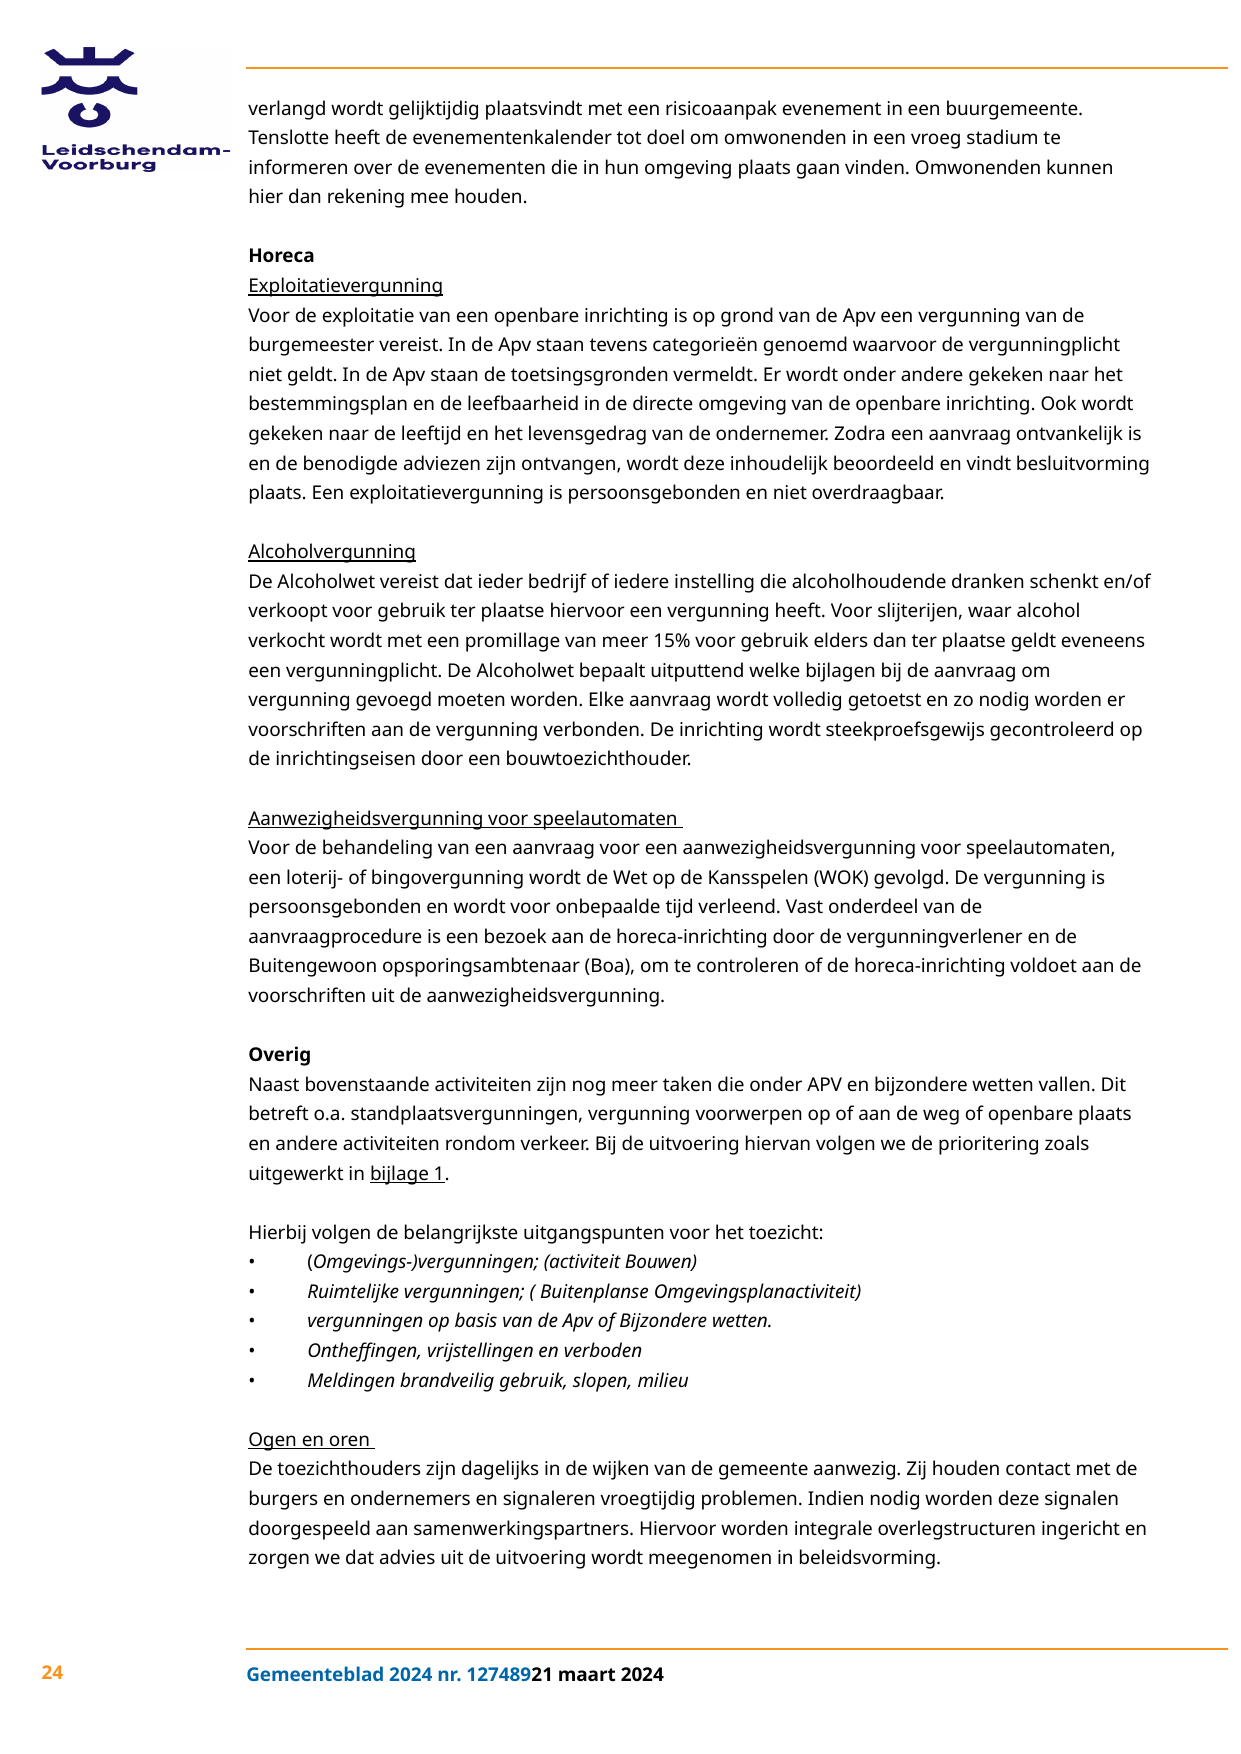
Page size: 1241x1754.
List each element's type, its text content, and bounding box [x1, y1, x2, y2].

text Hierbij volgen de belangrijkste uitgangspunten voor het toezicht: [248, 1219, 1152, 1245]
text Aanwezigheidsvergunning voor speelautomaten [248, 805, 1152, 831]
list Ruimtelijke vergunningen; ( Buitenplanse Omgevingsplanactiviteit) [248, 1278, 1152, 1304]
text Exploitatievergunning [248, 272, 1152, 298]
list Meldingen brandveilig gebruik, slopen, milieu [248, 1367, 1152, 1393]
list (Omgevings-)vergunningen; (activiteit Bouwen) [248, 1248, 1152, 1274]
text Ogen en oren [248, 1426, 1152, 1452]
text Voor de exploitatie van een openbare inrichting is op grond van de Apv een vergunning van de burgemeester vereist. In de Apv staan tevens categorieën genoemd waarvoor de vergunningplicht niet geldt. In de Apv staan de toetsingsgronden vermeldt. Er wordt onder andere gekeken naar het bestemmingsplan en de leefbaarheid in de directe omgeving van de openbare inrichting. Ook wordt gekeken naar de leeftijd en het levensgedrag van de ondernemer. Zodra een aanvraag ontvankelijk is en de benodigde adviezen zijn ontvangen, wordt deze inhoudelijk beoordeeld en vindt besluitvorming plaats. Een exploitatievergunning is persoonsgebonden en niet overdraagbaar. [248, 302, 1152, 505]
text Voor de behandeling van een aanvraag voor een aanwezigheidsvergunning voor speelautomaten, een loterij- of bingovergunning wordt de Wet op de Kansspelen (WOK) gevolgd. De vergunning is persoonsgebonden en wordt voor onbepaalde tijd verleend. Vast onderdeel van de aanvraagprocedure is een bezoek aan de horeca-inrichting door de vergunningverlener en de Buitengewoon opsporingsambtenaar (Boa), om te controleren of de horeca-inrichting voldoet aan de voorschriften uit de aanwezigheidsvergunning. [248, 834, 1152, 1008]
list Ontheffingen, vrijstellingen en verboden [248, 1337, 1152, 1363]
picture [41, 47, 231, 172]
text Naast bovenstaande activiteiten zijn nog meer taken die onder APV en bijzondere wetten vallen. Dit betreft o.a. standplaatsvergunningen, vergunning voorwerpen op of aan de weg of openbare plaats en andere activiteiten rondom verkeer. Bij de uitvoering hiervan volgen we de prioritering zoals uitgewerkt in bijlage 1. [248, 1071, 1152, 1186]
text De toezichthouders zijn dagelijks in de wijken van de gemeente aanwezig. Zij houden contact met de burgers en ondernemers en signaleren vroegtijdig problemen. Indien nodig worden deze signalen doorgespeeld aan samenwerkingspartners. Hiervoor worden integrale overlegstructuren ingericht en zorgen we dat advies uit de uitvoering wordt meegenomen in beleidsvorming. [248, 1456, 1152, 1570]
text verlangd wordt gelijktijdig plaatsvindt met een risicoaanpak evenement in een buurgemeente. [248, 95, 1152, 121]
text De Alcoholwet vereist dat ieder bedrijf of iedere instelling die alcoholhoudende dranken schenkt en/of verkoopt voor gebruik ter plaatse hiervoor een vergunning heeft. Voor slijterijen, waar alcohol verkocht wordt met een promillage van meer 15% voor gebruik elders dan ter plaatse geldt eveneens een vergunningplicht. De Alcoholwet bepaalt uitputtend welke bijlagen bij de aanvraag om vergunning gevoegd moeten worden. Elke aanvraag wordt volledig getoetst en zo nodig worden er voorschriften aan de vergunning verbonden. De inrichting wordt steekproefsgewijs gecontroleerd op de inrichtingseisen door een bouwtoezichthouder. [248, 568, 1152, 771]
text Alcoholvergunning [248, 538, 1152, 564]
text Horeca [248, 243, 1152, 268]
text Tenslotte heeft de evenementenkalender tot doel om omwonenden in een vroeg stadium te informeren over de evenementen die in hun omgeving plaats gaan vinden. Omwonenden kunnen hier dan rekening mee houden. [248, 124, 1152, 209]
text Overig [248, 1041, 1152, 1067]
list vergunningen op basis van de Apv of Bijzondere wetten. [248, 1308, 1152, 1333]
